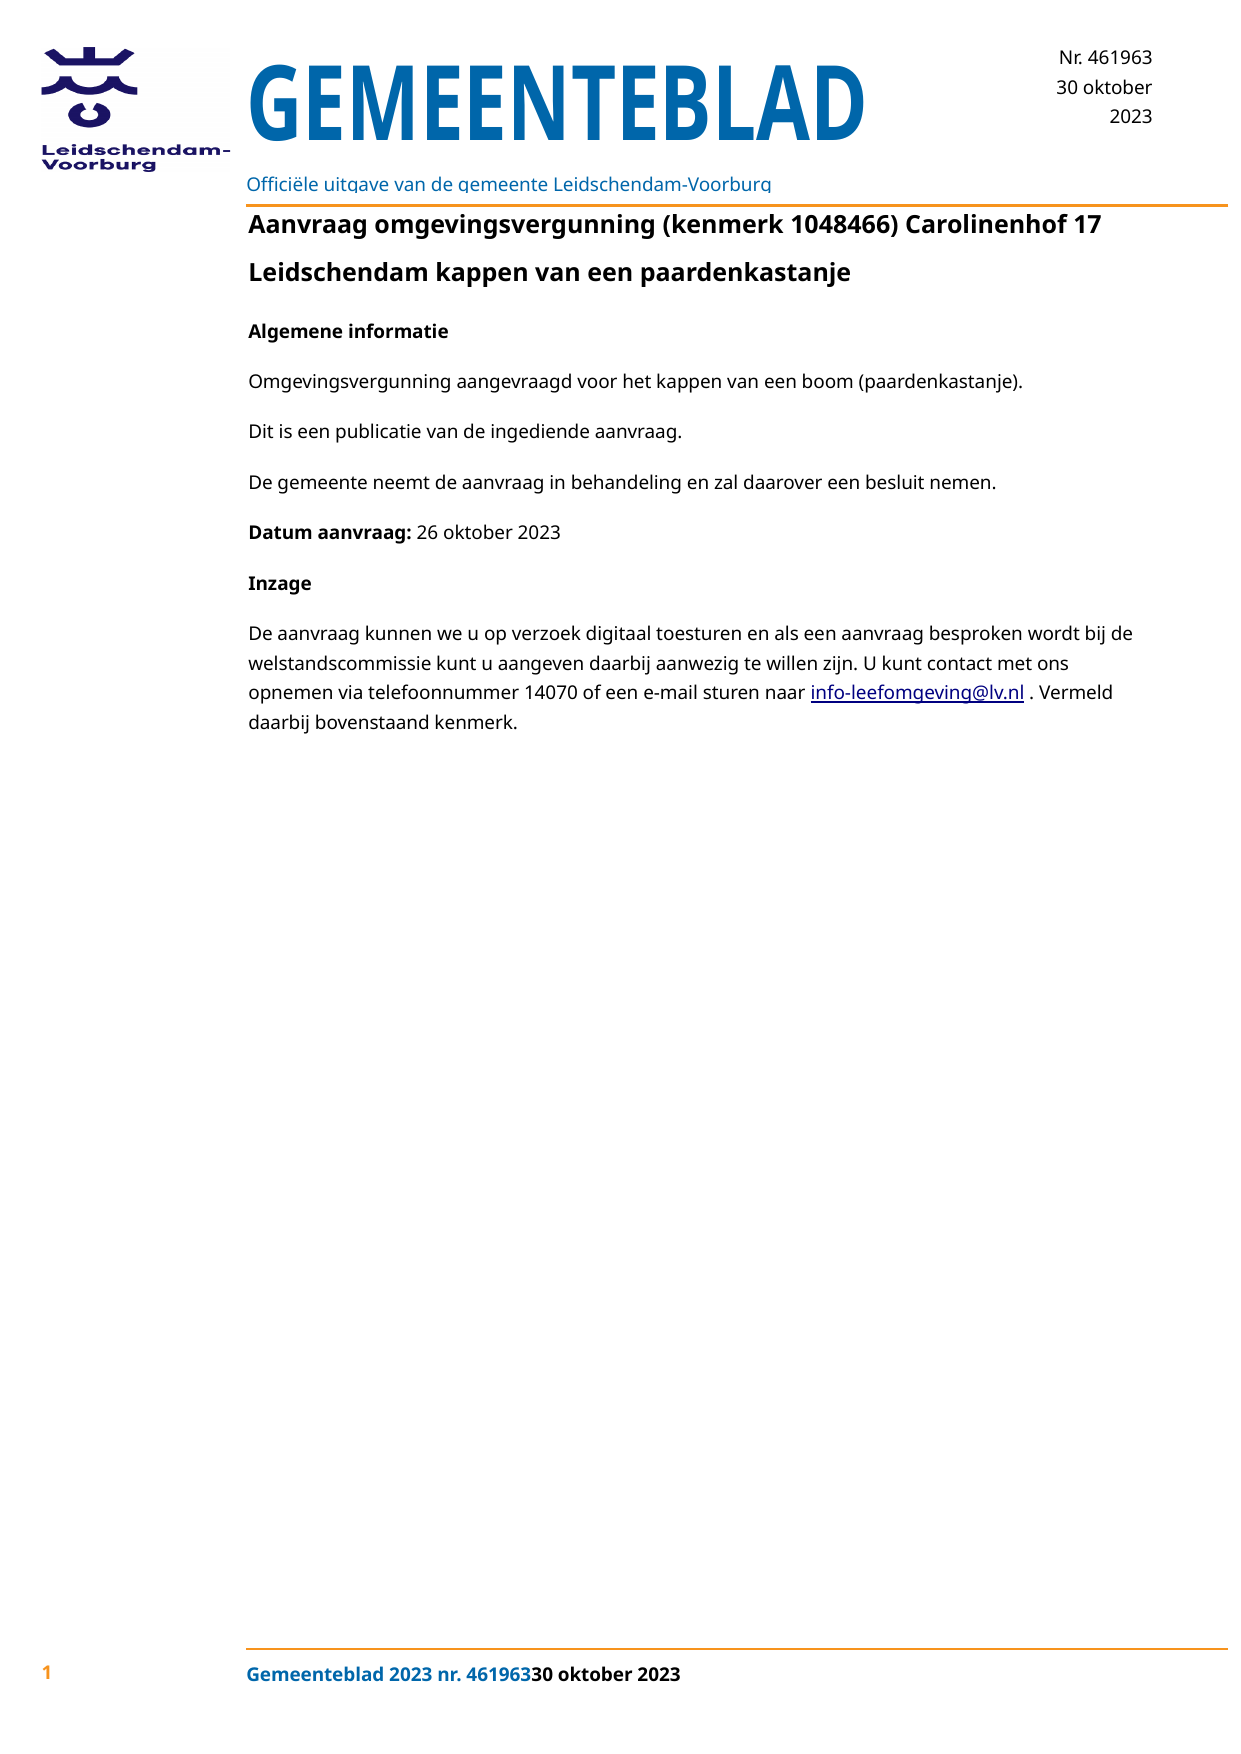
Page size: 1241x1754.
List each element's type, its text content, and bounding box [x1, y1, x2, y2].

text Datum aanvraag: 26 oktober 2023 [248, 519, 1152, 545]
text Omgevingsvergunning aangevraagd voor het kappen van een boom (paardenkastanje). [248, 368, 1152, 394]
text De aanvraag kunnen we u op verzoek digitaal toesturen en als een aanvraag besproken wordt bij de welstandscommissie kunt u aangeven daarbij aanwezig te willen zijn. U kunt contact met ons opnemen via telefoonnummer 14070 of een e-mail sturen naar info-leefomgeving@lv.nl . Vermeld daarbij bovenstaand kenmerk. [248, 620, 1152, 735]
picture [41, 47, 231, 172]
text Dit is een publicatie van de ingediende aanvraag. [248, 419, 1152, 444]
text Algemene informatie [248, 318, 1152, 344]
text Aanvraag omgevingsvergunning (kenmerk 1048466) Carolinenhof 17 Leidschendam kappen van een paardenkastanje [248, 207, 1152, 288]
text De gemeente neemt de aanvraag in behandeling en zal daarover een besluit nemen. [248, 469, 1152, 495]
text Inzage [248, 570, 1152, 596]
